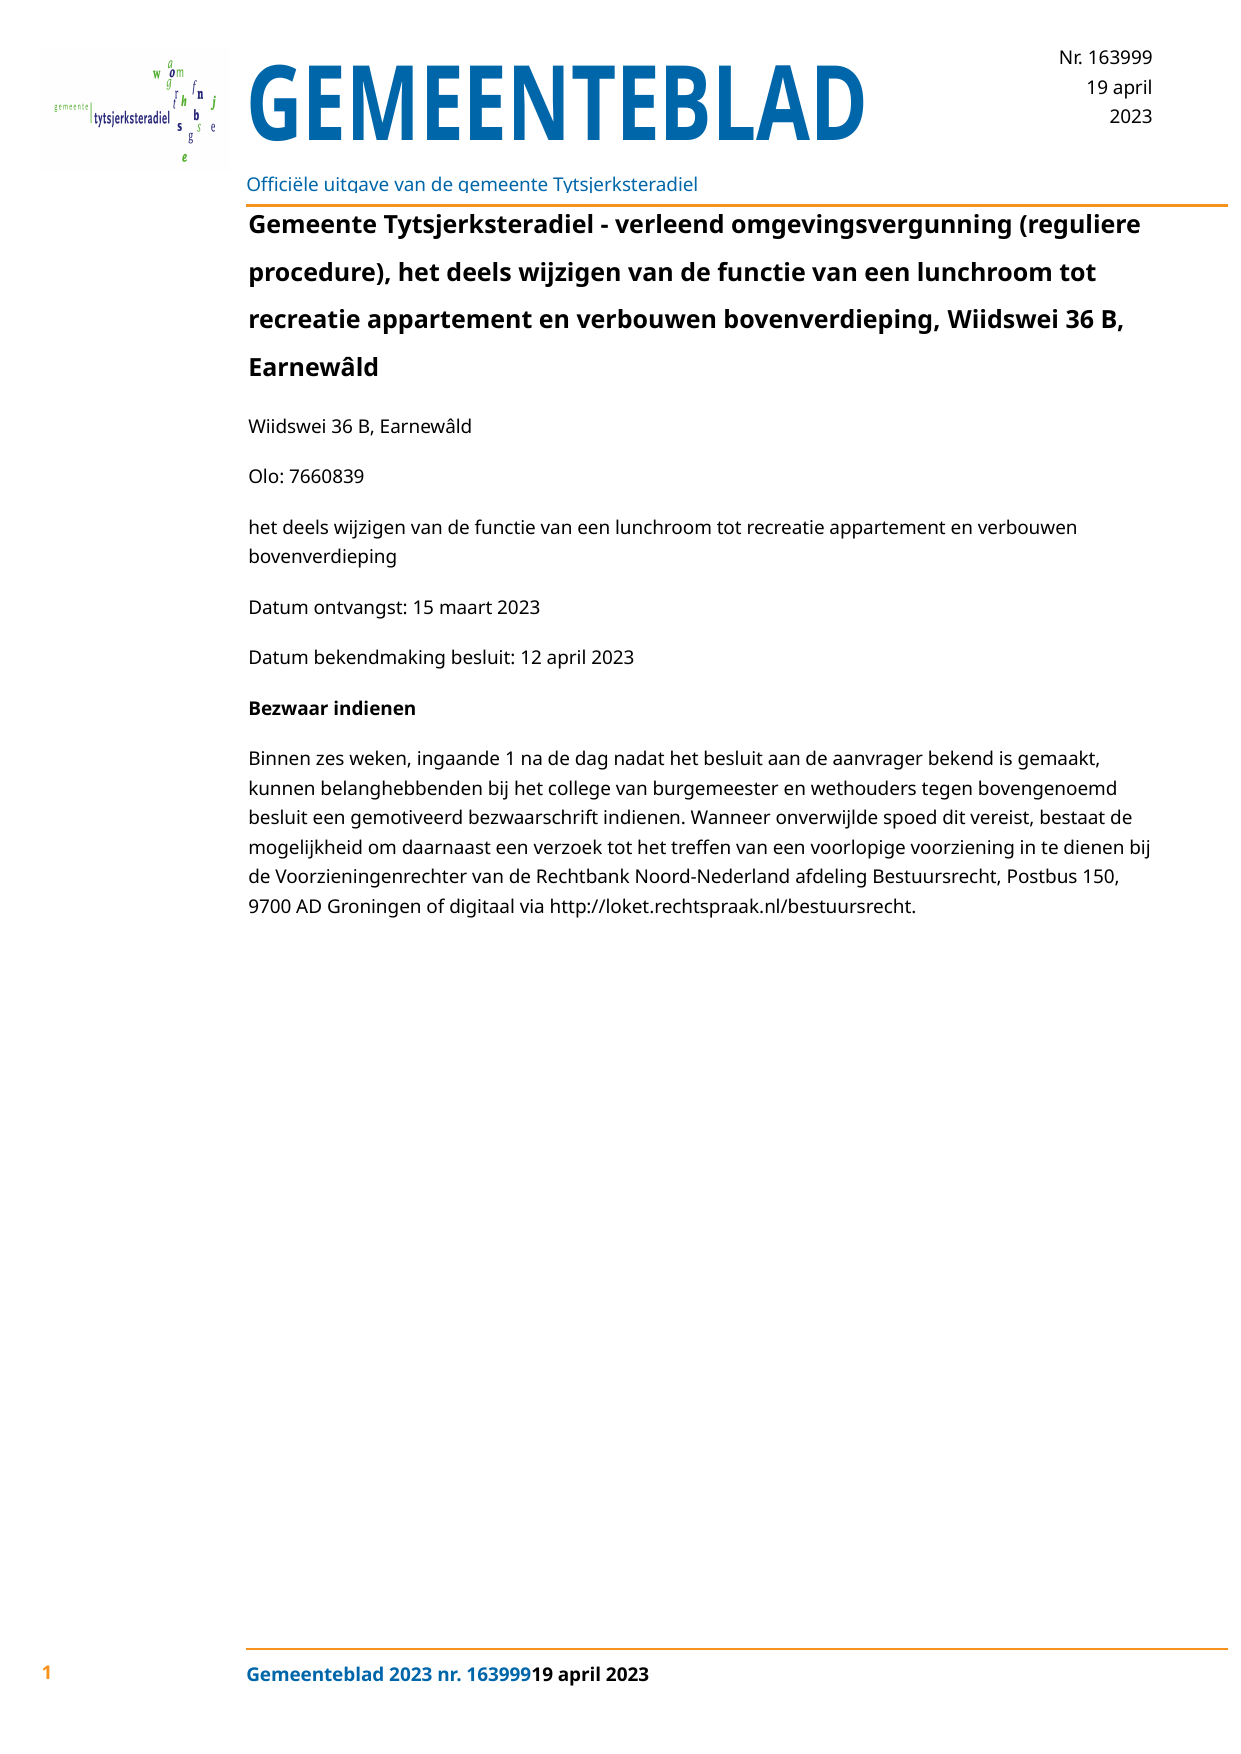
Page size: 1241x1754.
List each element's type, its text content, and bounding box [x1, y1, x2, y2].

text Datum bekendmaking besluit: 12 april 2023 [248, 644, 1152, 670]
picture [41, 47, 231, 172]
text Gemeente Tytsjerksteradiel - verleend omgevingsvergunning (reguliere procedure), het deels wijzigen van de functie van een lunchroom tot recreatie appartement en verbouwen bovenverdieping, Wiidswei 36 B, Earnewâld [248, 207, 1152, 384]
text Bezwaar indienen [248, 695, 1152, 721]
text Binnen zes weken, ingaande 1 na de dag nadat het besluit aan de aanvrager bekend is gemaakt, kunnen belanghebbenden bij het college van burgemeester en wethouders tegen bovengenoemd besluit een gemotiveerd bezwaarschrift indienen. Wanneer onverwijlde spoed dit vereist, bestaat de mogelijkheid om daarnaast een verzoek tot het treffen van een voorlopige voorziening in te dienen bij de Voorzieningenrechter van de Rechtbank Noord-Nederland afdeling Bestuursrecht, Postbus 150, 9700 AD Groningen of digitaal via http://loket.rechtspraak.nl/bestuursrecht. [248, 745, 1152, 919]
text het deels wijzigen van de functie van een lunchroom tot recreatie appartement en verbouwen bovenverdieping [248, 514, 1152, 569]
text Datum ontvangst: 15 maart 2023 [248, 594, 1152, 620]
text Olo: 7660839 [248, 463, 1152, 489]
text Wiidswei 36 B, Earnewâld [248, 413, 1152, 439]
